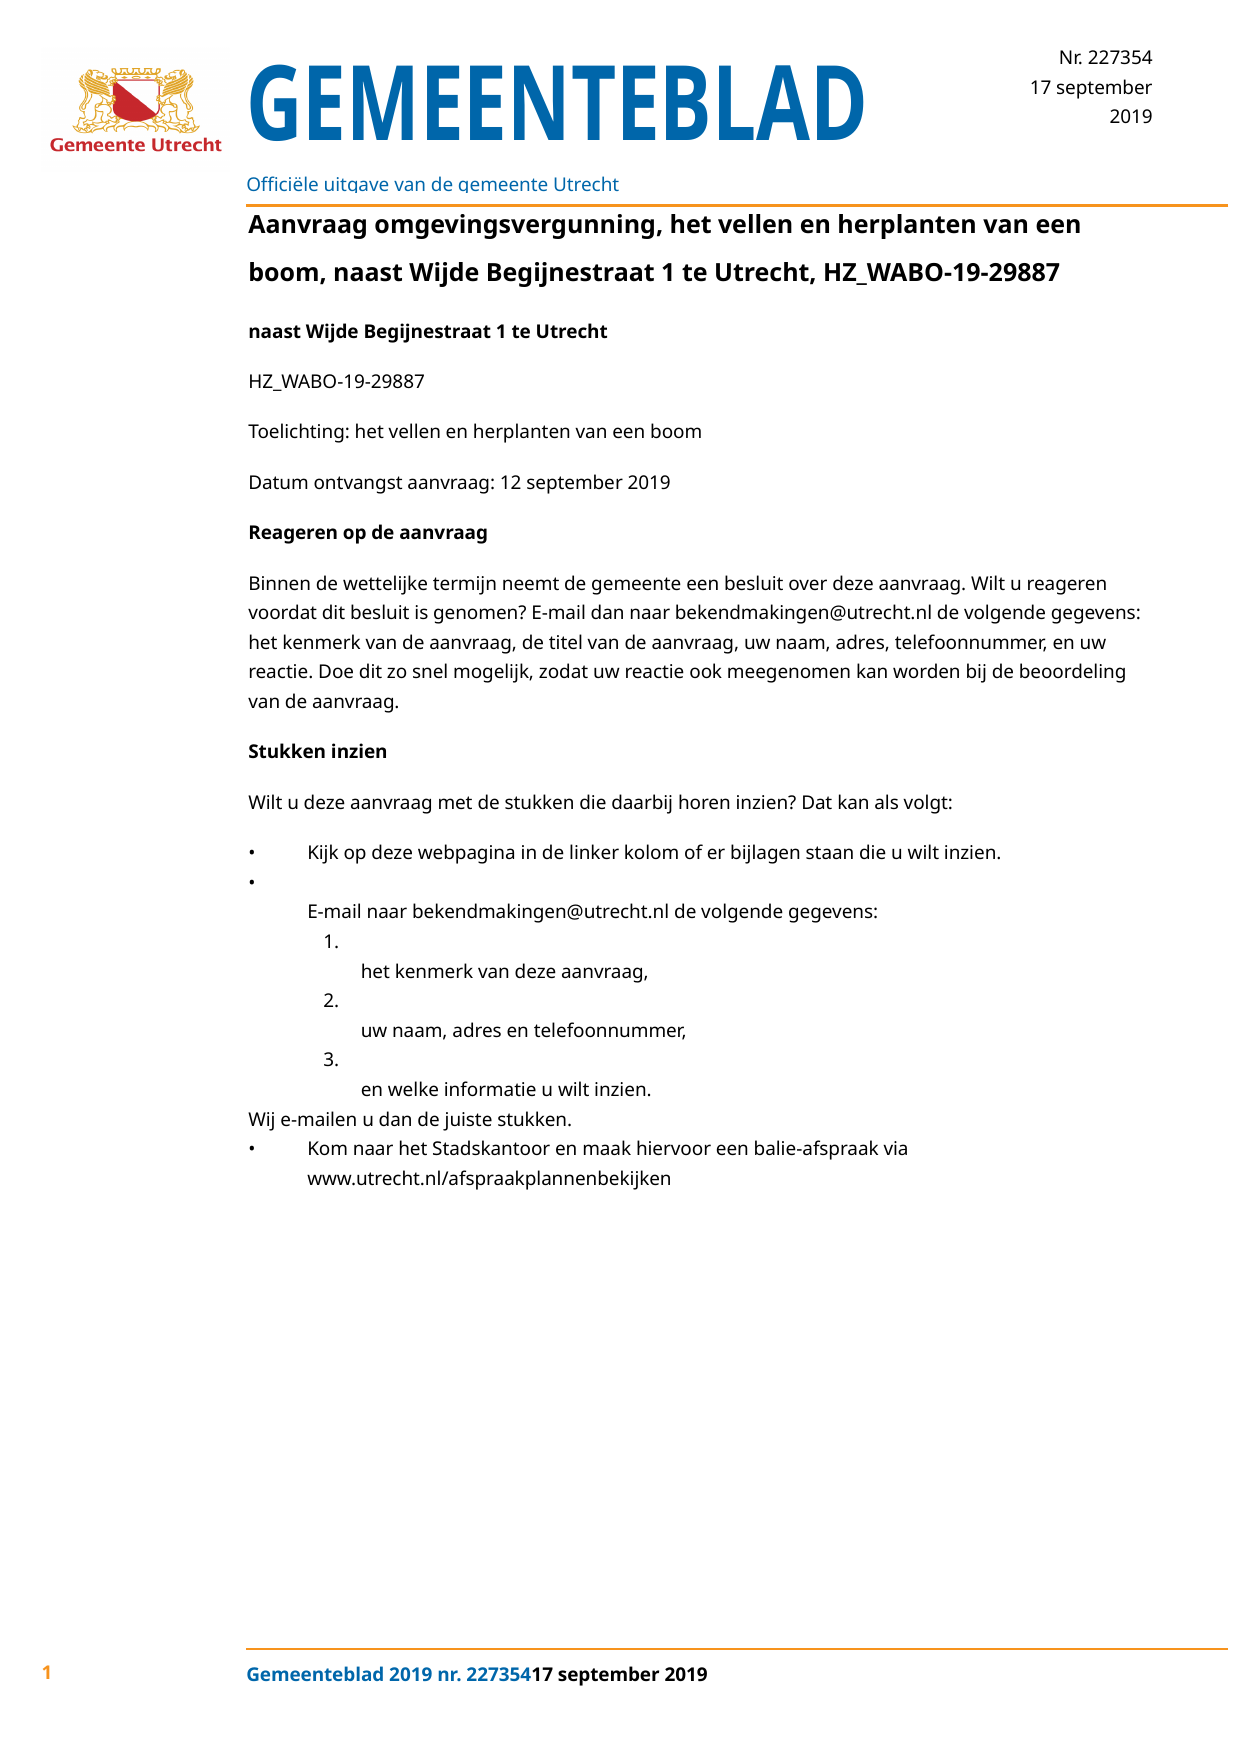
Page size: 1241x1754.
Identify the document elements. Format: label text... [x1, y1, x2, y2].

text Datum ontvangst aanvraag: 12 september 2019 [248, 469, 1152, 495]
text HZ_WABO-19-29887 [248, 368, 1152, 394]
list en welke informatie u wilt inzien. [323, 1076, 1152, 1102]
text Wij e-mailen u dan de juiste stukken. [248, 1106, 1152, 1132]
text Toelichting: het vellen en herplanten van een boom [248, 419, 1152, 444]
list uw naam, adres en telefoonnummer, [323, 1017, 1152, 1043]
text Reageren op de aanvraag [248, 519, 1152, 545]
text Binnen de wettelijke termijn neemt de gemeente een besluit over deze aanvraag. Wilt u reageren voordat dit besluit is genomen? E-mail dan naar bekendmakingen@utrecht.nl de volgende gegevens: het kenmerk van de aanvraag, de titel van de aanvraag, uw naam, adres, telefoonnummer, en uw reactie. Doe dit zo snel mogelijk, zodat uw reactie ook meegenomen kan worden bij de beoordeling van de aanvraag. [248, 570, 1152, 714]
picture [41, 47, 231, 172]
text Wilt u deze aanvraag met de stukken die daarbij horen inzien? Dat kan als volgt: [248, 789, 1152, 815]
text naast Wijde Begijnestraat 1 te Utrecht [248, 318, 1152, 344]
text Stukken inzien [248, 739, 1152, 764]
list Kijk op deze webpagina in de linker kolom of er bijlagen staan die u wilt inzien. [248, 839, 1152, 865]
list E-mail naar bekendmakingen@utrecht.nl de volgende gegevens: [248, 899, 1152, 924]
text Aanvraag omgevingsvergunning, het vellen en herplanten van een boom, naast Wijde Begijnestraat 1 te Utrecht, HZ_WABO-19-29887 [248, 207, 1152, 288]
list het kenmerk van deze aanvraag, [323, 958, 1152, 984]
list Kom naar het Stadskantoor en maak hiervoor een balie-afspraak via www.utrecht.nl/afspraakplannenbekijken [248, 1135, 1152, 1191]
